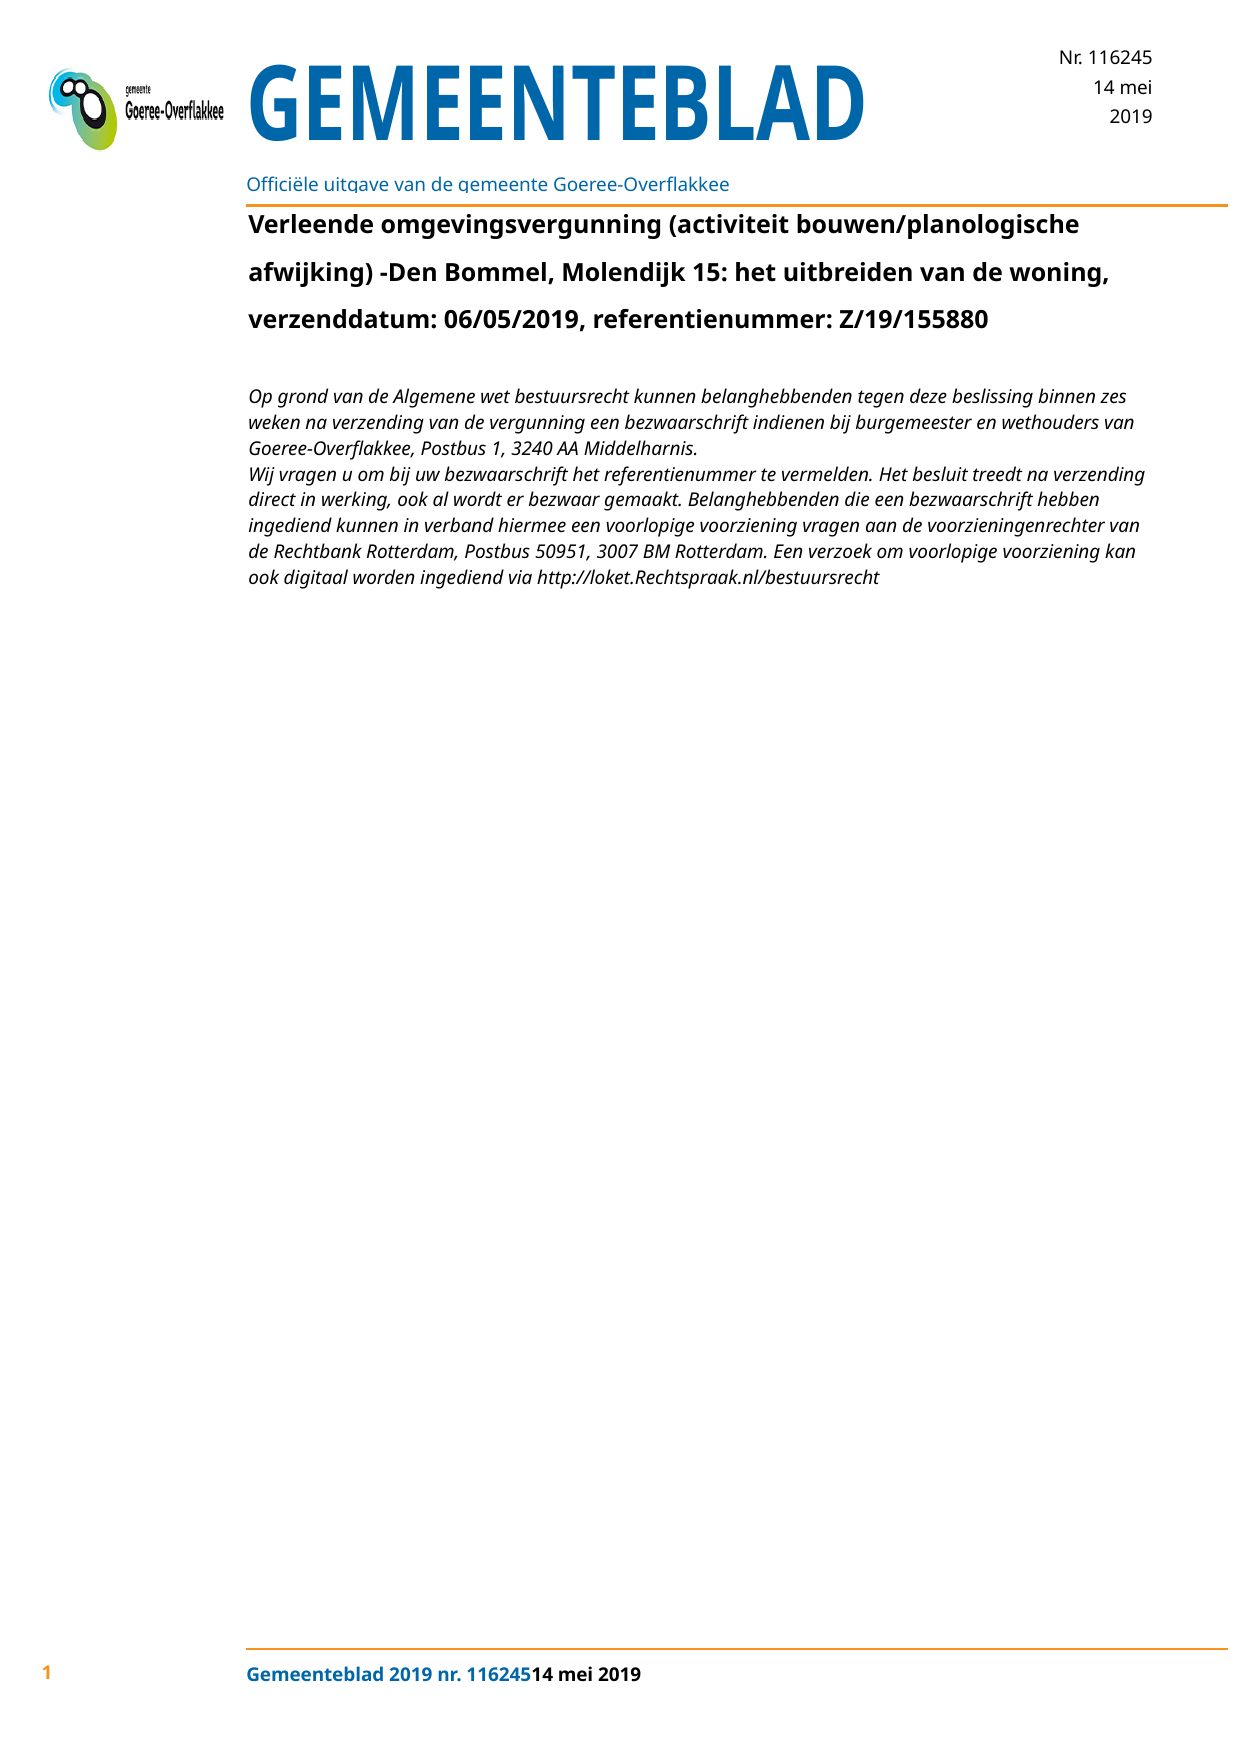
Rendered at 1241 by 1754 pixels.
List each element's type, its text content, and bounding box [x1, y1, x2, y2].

text Wij vragen u om bij uw bezwaarschrift het referentienummer te vermelden. Het besluit treedt na verzending direct in werking, ook al wordt er bezwaar gemaakt. Belanghebbenden die een bezwaarschrift hebben ingediend kunnen in verband hiermee een voorlopige voorziening vragen aan de voorzieningenrechter van de Rechtbank Rotterdam, Postbus 50951, 3007 BM Rotterdam. Een verzoek om voorlopige voorziening kan ook digitaal worden ingediend via http://loket.Rechtspraak.nl/bestuursrecht [248, 461, 1152, 589]
text Verleende omgevingsvergunning (activiteit bouwen/planologische afwijking) -Den Bommel, Molendijk 15: het uitbreiden van de woning, verzenddatum: 06/05/2019, referentienummer: Z/19/155880 [248, 207, 1152, 336]
text Op grond van de Algemene wet bestuursrecht kunnen belanghebbenden tegen deze beslissing binnen zes weken na verzending van de vergunning een bezwaarschrift indienen bij burgemeester en wethouders van Goeree-Overflakkee, Postbus 1, 3240 AA Middelharnis. [248, 384, 1152, 461]
picture [41, 47, 231, 172]
